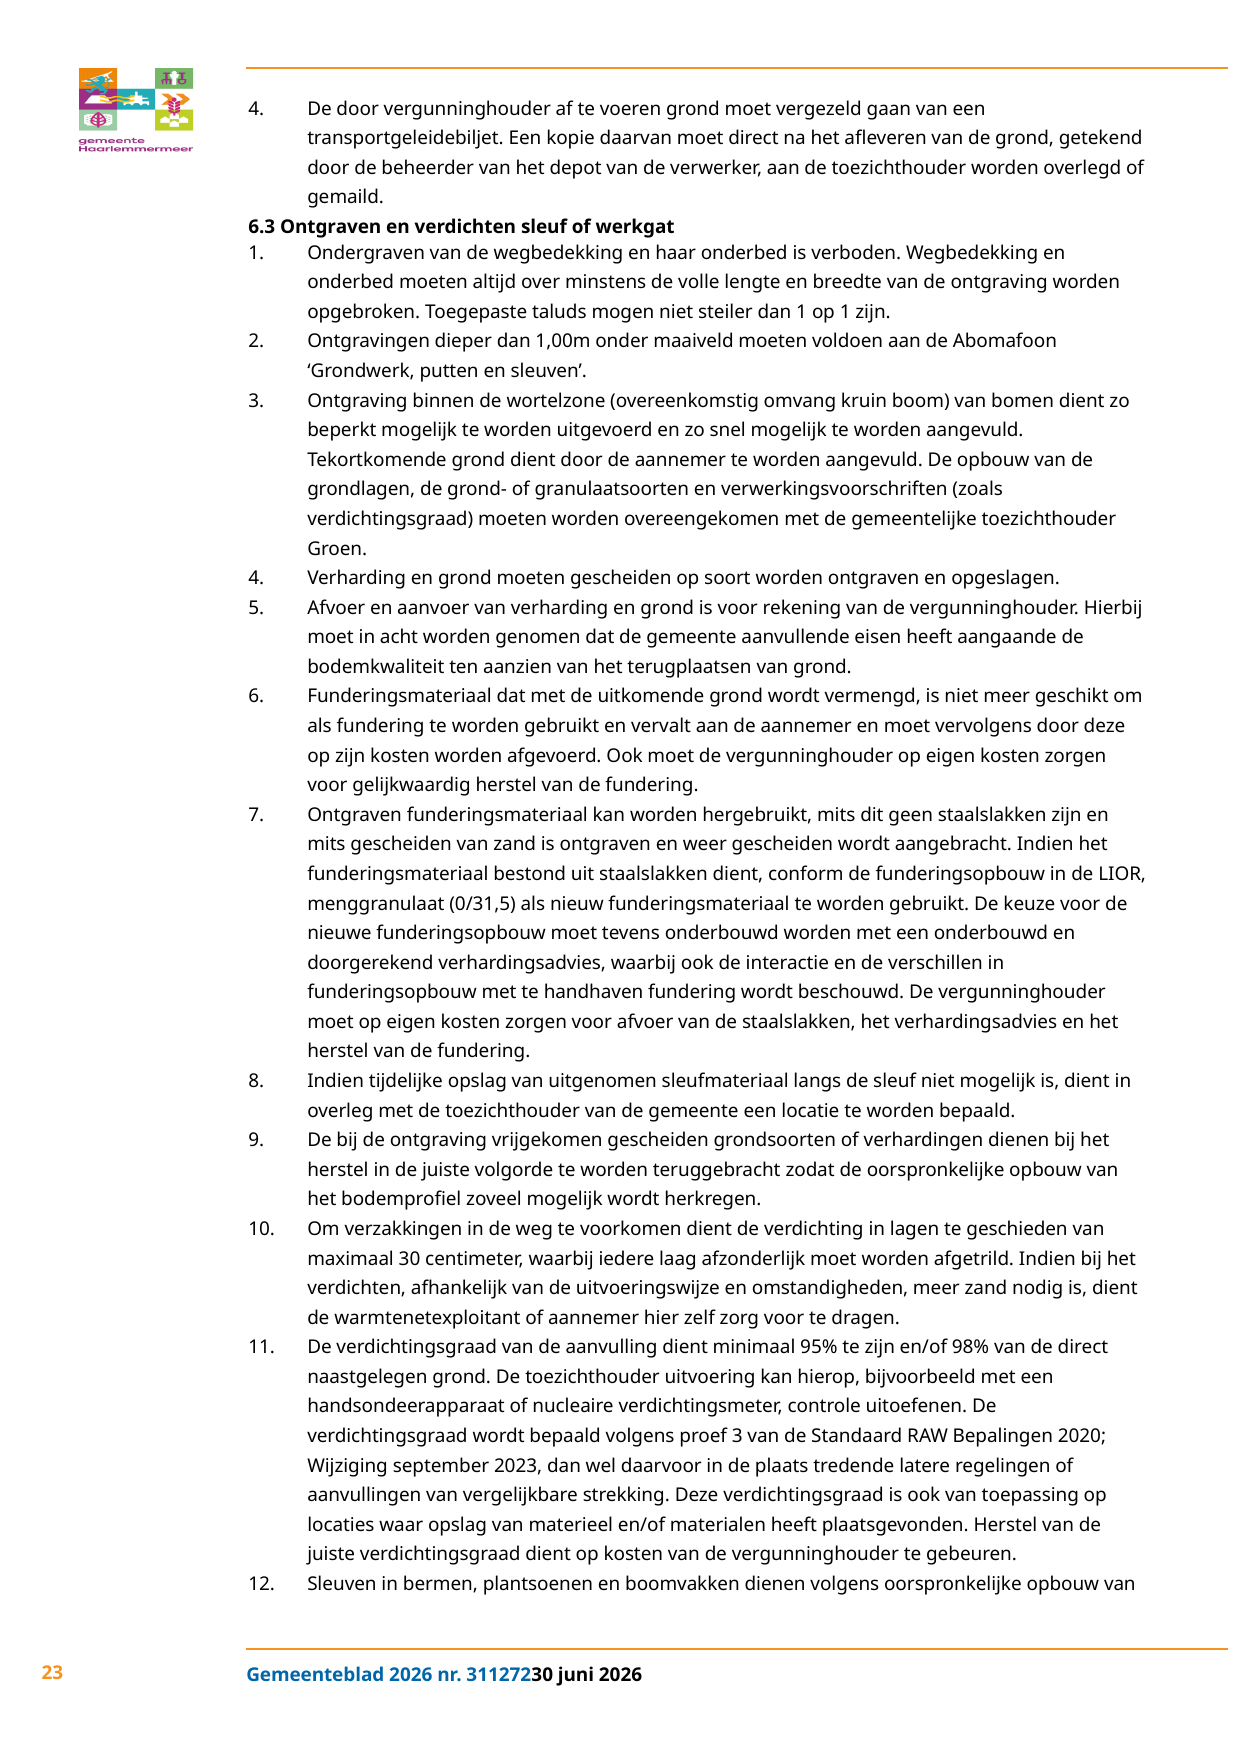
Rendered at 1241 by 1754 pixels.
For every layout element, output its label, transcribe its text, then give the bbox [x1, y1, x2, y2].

list Indien tijdelijke opslag van uitgenomen sleufmateriaal langs de sleuf niet mogelijk is, dient in overleg met de toezichthouder van de gemeente een locatie te worden bepaald. [248, 1067, 1152, 1122]
list De door vergunninghouder af te voeren grond moet vergezeld gaan van een transportgeleidebiljet. Een kopie daarvan moet direct na het afleveren van de grond, getekend door de beheerder van het depot van de verwerker, aan de toezichthouder worden overlegd of gemaild. [248, 95, 1152, 209]
text 6.3 Ontgraven en verdichten sleuf of werkgat [248, 213, 1152, 239]
list Ontgravingen dieper dan 1,00m onder maaiveld moeten voldoen aan de Abomafoon ‘Grondwerk, putten en sleuven’. [248, 328, 1152, 383]
list Ondergraven van de wegbedekking en haar onderbed is verboden. Wegbedekking en onderbed moeten altijd over minstens de volle lengte en breedte van de ontgraving worden opgebroken. Toegepaste taluds mogen niet steiler dan 1 op 1 zijn. [248, 239, 1152, 324]
list Sleuven in bermen, plantsoenen en boomvakken dienen volgens oorspronkelijke opbouw van [248, 1570, 1152, 1596]
list De bij de ontgraving vrijgekomen gescheiden grondsoorten of verhardingen dienen bij het herstel in de juiste volgorde te worden teruggebracht zodat de oorspronkelijke opbouw van het bodemprofiel zoveel mogelijk wordt herkregen. [248, 1126, 1152, 1211]
list Om verzakkingen in de weg te voorkomen dient de verdichting in lagen te geschieden van maximaal 30 centimeter, waarbij iedere laag afzonderlijk moet worden afgetrild. Indien bij het verdichten, afhankelijk van de uitvoeringswijze en omstandigheden, meer zand nodig is, dient de warmtenetexploitant of aannemer hier zelf zorg voor te dragen. [248, 1215, 1152, 1329]
list Afvoer en aanvoer van verharding en grond is voor rekening van de vergunninghouder. Hierbij moet in acht worden genomen dat de gemeente aanvullende eisen heeft aangaande de bodemkwaliteit ten aanzien van het terugplaatsen van grond. [248, 594, 1152, 679]
list De verdichtingsgraad van de aanvulling dient minimaal 95% te zijn en/of 98% van de direct naastgelegen grond. De toezichthouder uitvoering kan hierop, bijvoorbeeld met een handsondeerapparaat of nucleaire verdichtingsmeter, controle uitoefenen. De verdichtingsgraad wordt bepaald volgens proef 3 van de Standaard RAW Bepalingen 2020; Wijziging september 2023, dan wel daarvoor in de plaats tredende latere regelingen of aanvullingen van vergelijkbare strekking. Deze verdichtingsgraad is ook van toepassing op locaties waar opslag van materieel en/of materialen heeft plaatsgevonden. Herstel van de juiste verdichtingsgraad dient op kosten van de vergunninghouder te gebeuren. [248, 1333, 1152, 1566]
list Ontgraving binnen de wortelzone (overeenkomstig omvang kruin boom) van bomen dient zo beperkt mogelijk te worden uitgevoerd en zo snel mogelijk te worden aangevuld. Tekortkomende grond dient door de aannemer te worden aangevuld. De opbouw van de grondlagen, de grond- of granulaatsoorten en verwerkingsvoorschriften (zoals verdichtingsgraad) moeten worden overeengekomen met de gemeentelijke toezichthouder Groen. [248, 387, 1152, 560]
list Funderingsmateriaal dat met de uitkomende grond wordt vermengd, is niet meer geschikt om als fundering te worden gebruikt en vervalt aan de aannemer en moet vervolgens door deze op zijn kosten worden afgevoerd. Ook moet de vergunninghouder op eigen kosten zorgen voor gelijkwaardig herstel van de fundering. [248, 683, 1152, 797]
list Verharding en grond moeten gescheiden op soort worden ontgraven en opgeslagen. [248, 564, 1152, 590]
list Ontgraven funderingsmateriaal kan worden hergebruikt, mits dit geen staalslakken zijn en mits gescheiden van zand is ontgraven en weer gescheiden wordt aangebracht. Indien het funderingsmateriaal bestond uit staalslakken dient, conform de funderingsopbouw in de LIOR, menggranulaat (0/31,5) als nieuw funderingsmateriaal te worden gebruikt. De keuze voor de nieuwe funderingsopbouw moet tevens onderbouwd worden met een onderbouwd en doorgerekend verhardingsadvies, waarbij ook de interactie en de verschillen in funderingsopbouw met te handhaven fundering wordt beschouwd. De vergunninghouder moet op eigen kosten zorgen voor afvoer van de staalslakken, het verhardingsadvies en het herstel van de fundering. [248, 801, 1152, 1063]
picture [41, 47, 231, 172]
